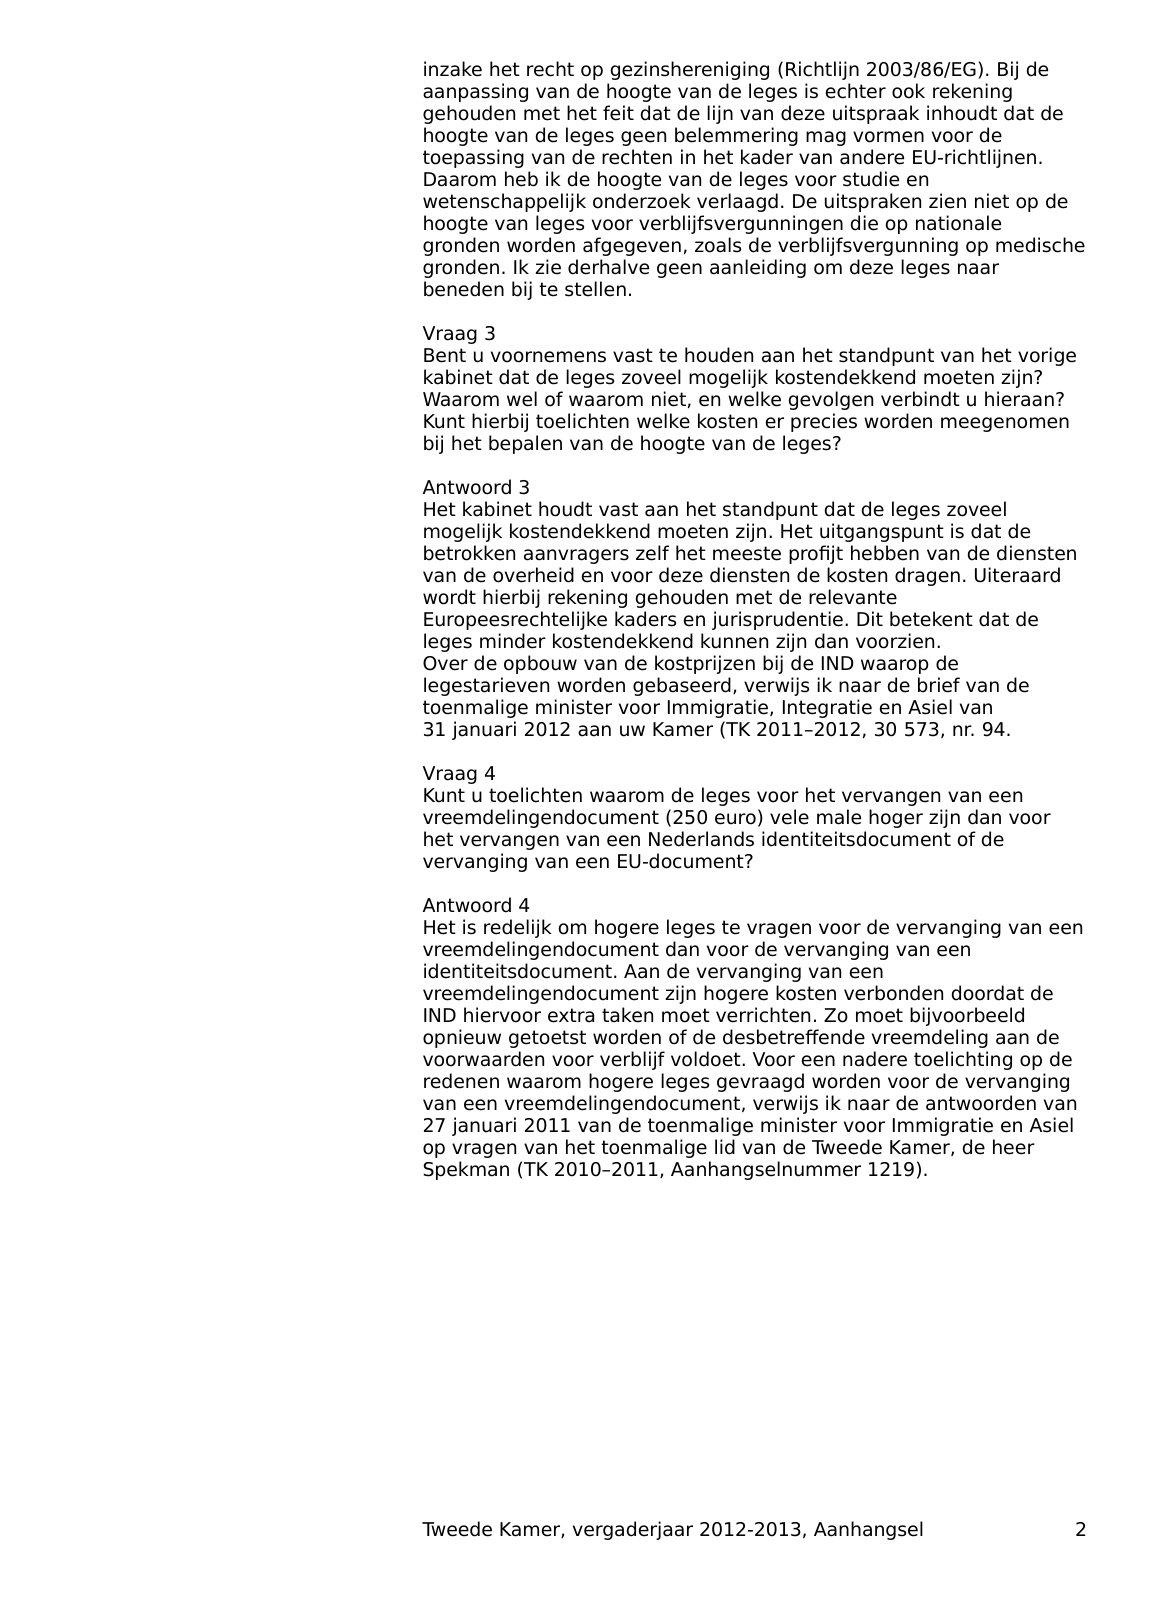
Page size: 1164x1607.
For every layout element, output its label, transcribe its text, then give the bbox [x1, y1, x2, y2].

text Vraag 3 [422, 323, 1087, 345]
text Bent u voornemens vast te houden aan het standpunt van het vorige kabinet dat de leges zoveel mogelijk kostendekkend moeten zijn? Waarom wel of waarom niet, en welke gevolgen verbindt u hieraan? Kunt hierbij toelichten welke kosten er precies worden meegenomen bij het bepalen van de hoogte van de leges? [422, 345, 1087, 455]
text Het is redelijk om hogere leges te vragen voor de vervanging van een vreemdelingendocument dan voor de vervanging van een identiteitsdocument. Aan de vervanging van een vreemdelingendocument zijn hogere kosten verbonden doordat de IND hiervoor extra taken moet verrichten. Zo moet bijvoorbeeld opnieuw getoetst worden of de desbetreffende vreemdeling aan de voorwaarden voor verblijf voldoet. Voor een nadere toelichting op de redenen waarom hogere leges gevraagd worden voor de vervanging van een vreemdelingendocument, verwijs ik naar de antwoorden van 27 januari 2011 van de toenmalige minister voor Immigratie en Asiel op vragen van het toenmalige lid van de Tweede Kamer, de heer Spekman (TK 2010–2011, Aanhangselnummer 1219). [422, 917, 1087, 1181]
text Het kabinet houdt vast aan het standpunt dat de leges zoveel mogelijk kostendekkend moeten zijn. Het uitgangspunt is dat de betrokken aanvragers zelf het meeste profijt hebben van de diensten van de overheid en voor deze diensten de kosten dragen. Uiteraard wordt hierbij rekening gehouden met de relevante Europeesrechtelijke kaders en jurisprudentie. Dit betekent dat de leges minder kostendekkend kunnen zijn dan voorzien. [422, 499, 1087, 653]
text Over de opbouw van de kostprijzen bij de IND waarop de legestarieven worden gebaseerd, verwijs ik naar de brief van de toenmalige minister voor Immigratie, Integratie en Asiel van 31 januari 2012 aan uw Kamer (TK 2011–2012, 30 573, nr. 94. [422, 653, 1087, 741]
text Antwoord 3 [422, 477, 1087, 499]
text Vraag 4 [422, 763, 1087, 785]
text Kunt u toelichten waarom de leges voor het vervangen van een vreemdelingendocument (250 euro) vele male hoger zijn dan voor het vervangen van een Nederlands identiteitsdocument of de vervanging van een EU-document? [422, 785, 1087, 873]
text Antwoord 4 [422, 895, 1087, 917]
text inzake het recht op gezinshereniging (Richtlijn 2003/86/EG). Bij de aanpassing van de hoogte van de leges is echter ook rekening gehouden met het feit dat de lijn van deze uitspraak inhoudt dat de hoogte van de leges geen belemmering mag vormen voor de toepassing van de rechten in het kader van andere EU-richtlijnen. Daarom heb ik de hoogte van de leges voor studie en wetenschappelijk onderzoek verlaagd. De uitspraken zien niet op de hoogte van leges voor verblijfsvergunningen die op nationale gronden worden afgegeven, zoals de verblijfsvergunning op medische gronden. Ik zie derhalve geen aanleiding om deze leges naar beneden bij te stellen. [422, 59, 1087, 301]
